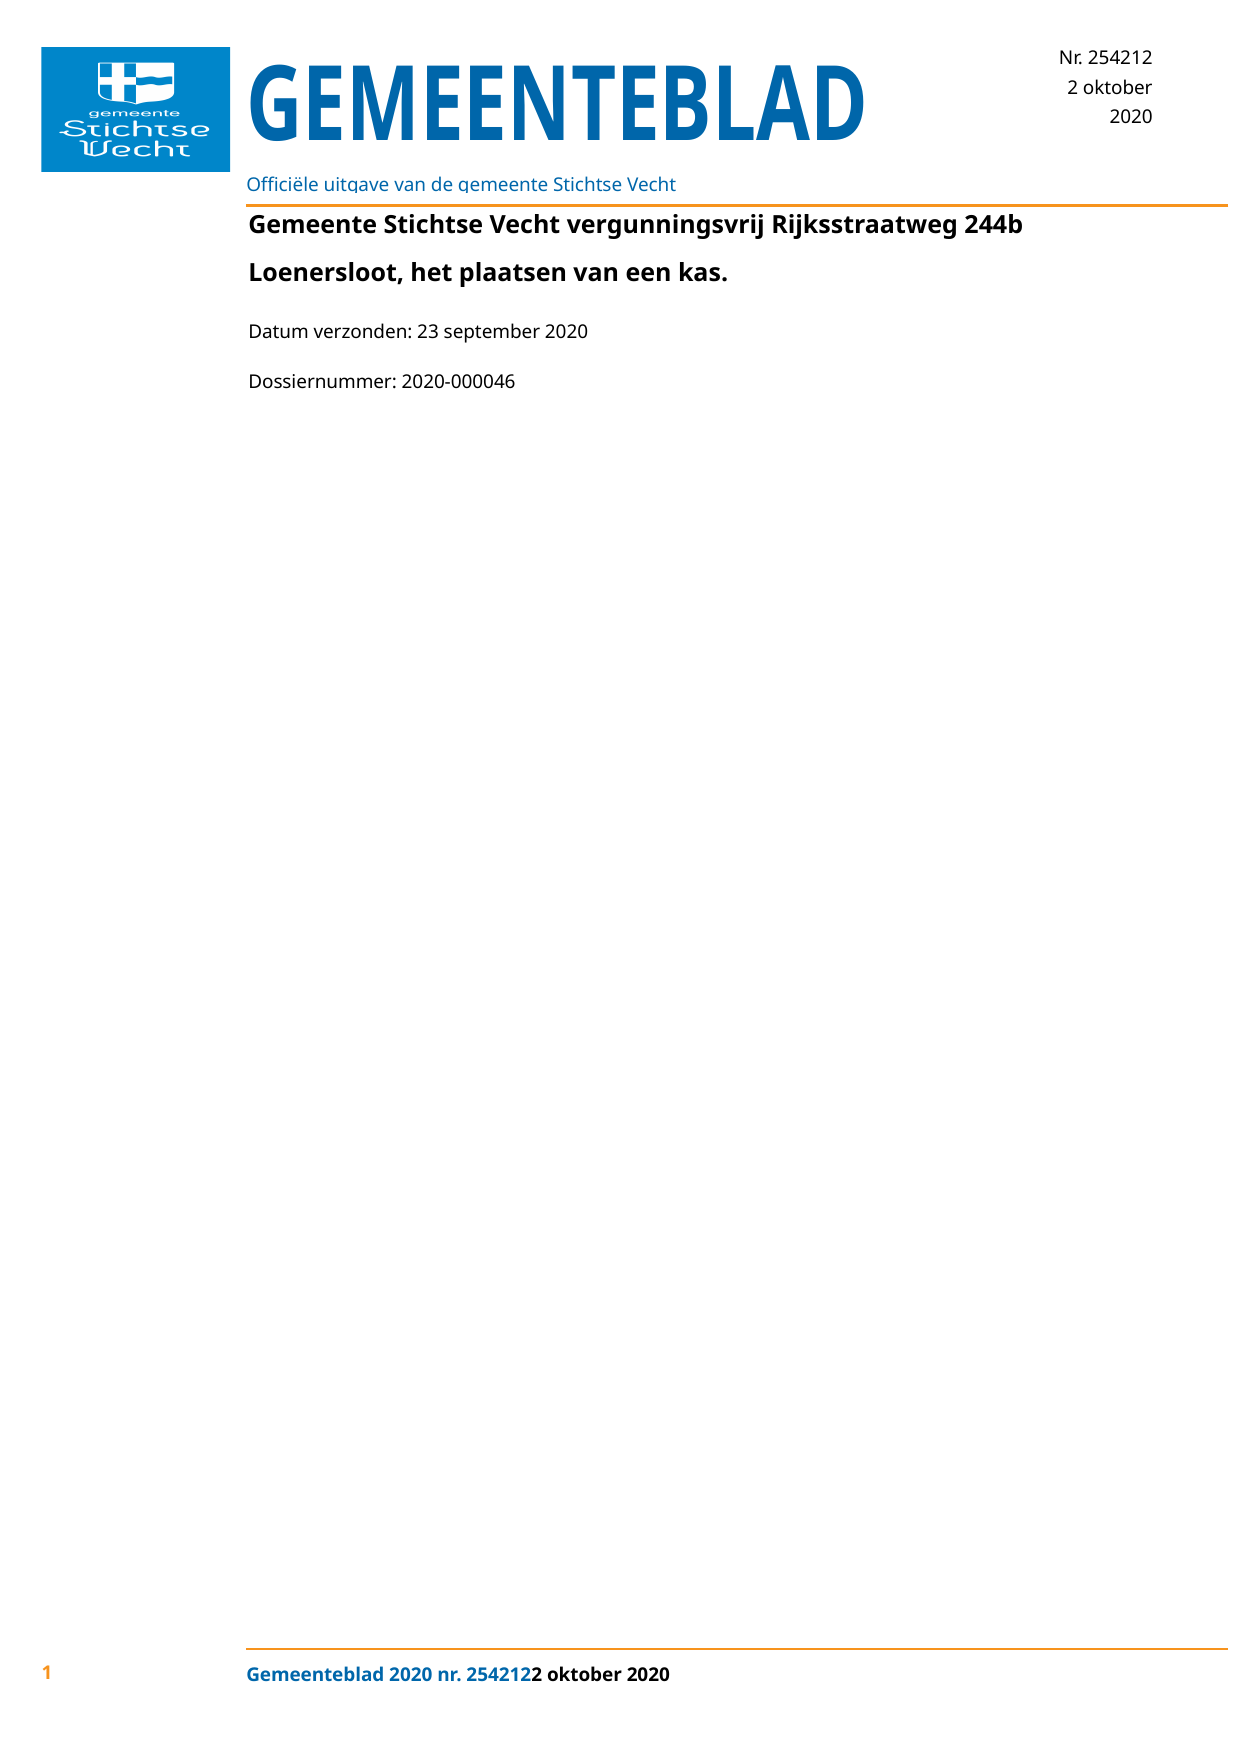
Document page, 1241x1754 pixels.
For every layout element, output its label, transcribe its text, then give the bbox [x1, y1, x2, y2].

text Gemeente Stichtse Vecht vergunningsvrij Rijksstraatweg 244b Loenersloot, het plaatsen van een kas. [248, 207, 1152, 288]
text Dossiernummer: 2020-000046 [248, 368, 1152, 394]
text Datum verzonden: 23 september 2020 [248, 318, 1152, 344]
picture [99, 63, 135, 101]
picture [137, 63, 174, 103]
